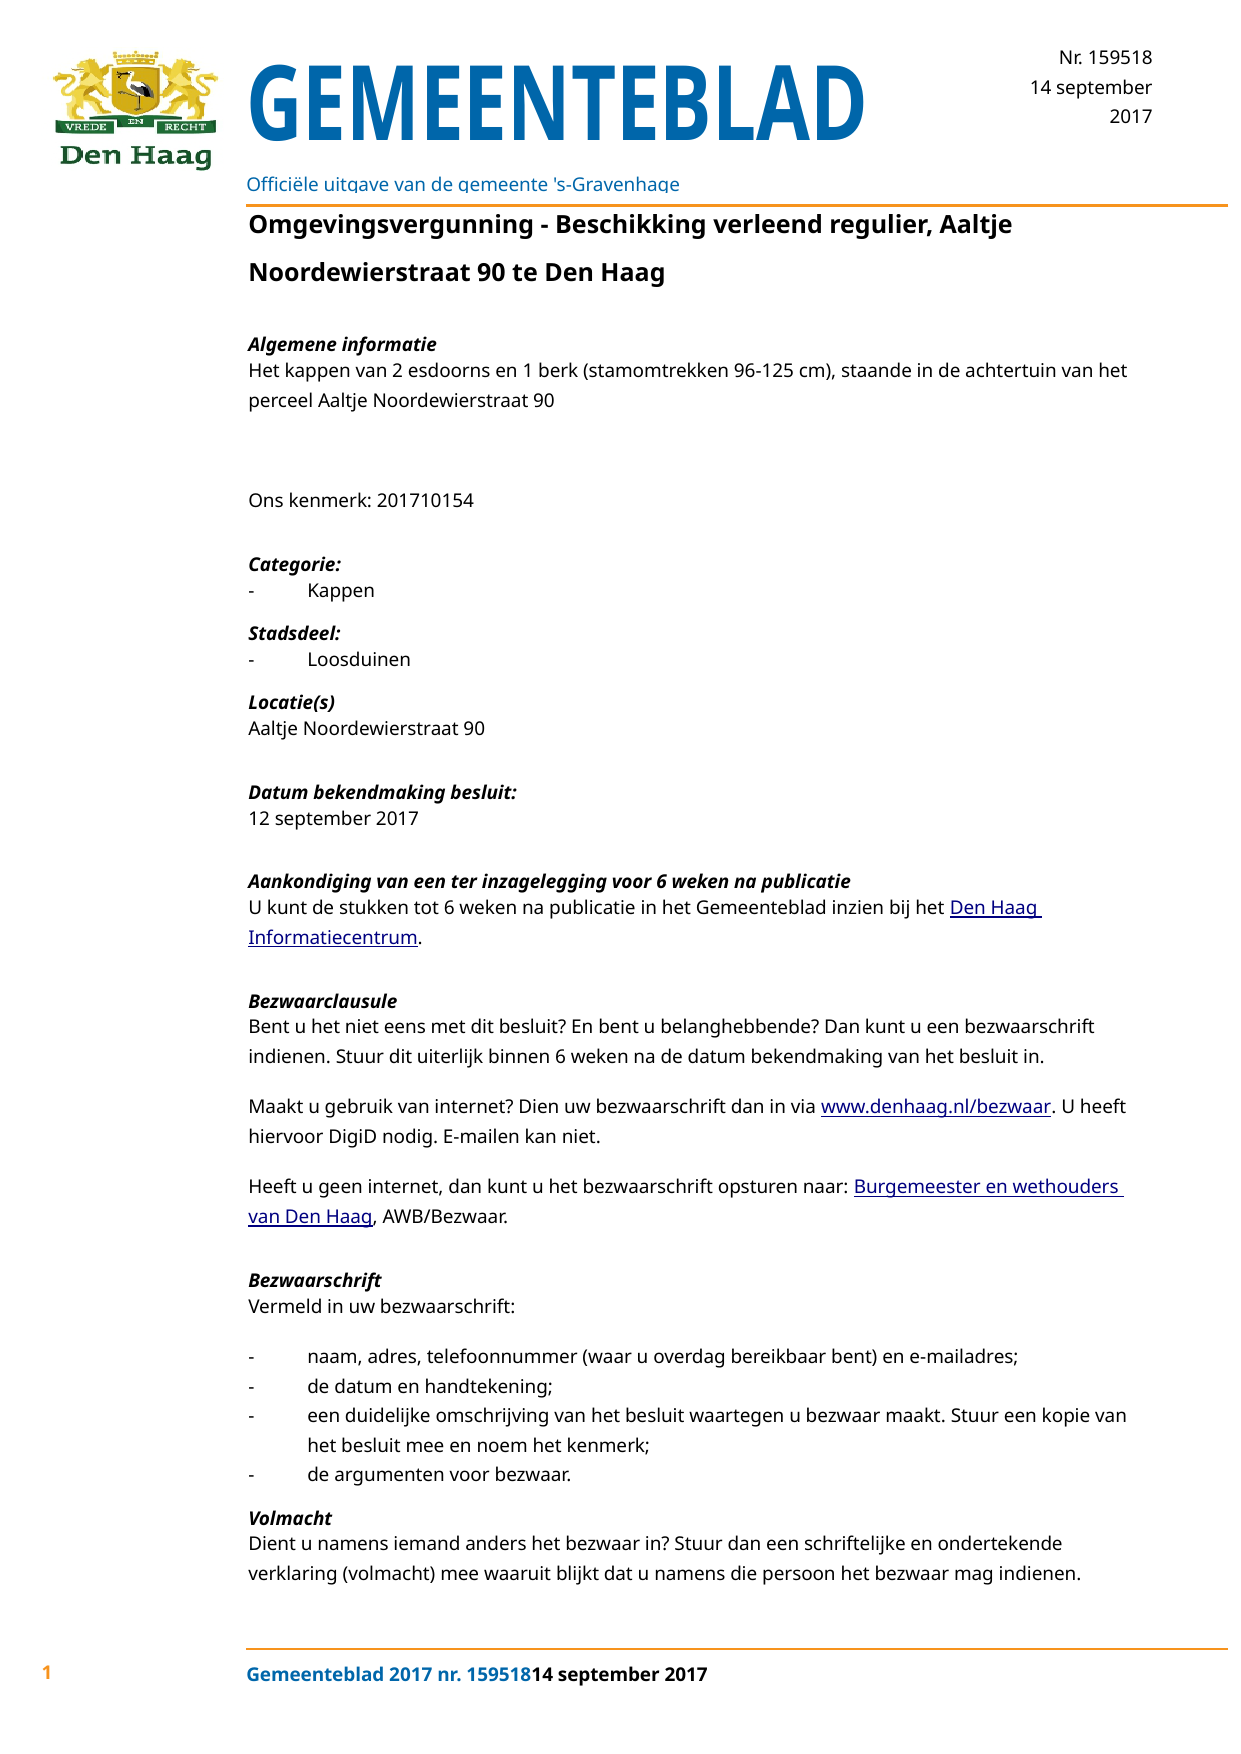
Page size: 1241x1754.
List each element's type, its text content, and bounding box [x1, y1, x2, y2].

text Heeft u geen internet, dan kunt u het bezwaarschrift opsturen naar: Burgemeester en wethouders van Den Haag, AWB/Bezwaar. [248, 1174, 1152, 1229]
text Aankondiging van een ter inzagelegging voor 6 weken na publicatie [248, 869, 1152, 894]
text Dient u namens iemand anders het bezwaar in? Stuur dan een schriftelijke en ondertekende verklaring (volmacht) mee waaruit blijkt dat u namens die persoon het bezwaar mag indienen. [248, 1531, 1152, 1586]
text Bent u het niet eens met dit besluit? En bent u belanghebbende? Dan kunt u een bezwaarschrift indienen. Stuur dit uiterlijk binnen 6 weken na de datum bekendmaking van het besluit in. [248, 1014, 1152, 1069]
list Kappen [248, 577, 1152, 603]
text Locatie(s) [248, 689, 1152, 715]
list een duidelijke omschrijving van het besluit waartegen u bezwaar maakt. Stuur een kopie van het besluit mee en noem het kenmerk; [248, 1402, 1152, 1458]
text Algemene informatie [248, 331, 1152, 357]
text Datum bekendmaking besluit: [248, 779, 1152, 805]
text U kunt de stukken tot 6 weken na publicatie in het Gemeenteblad inzien bij het Den Haag Informatiecentrum. [248, 894, 1152, 950]
text Bezwaarclausule [248, 988, 1152, 1014]
list naam, adres, telefoonnummer (waar u overdag bereikbaar bent) en e-mailadres; [248, 1343, 1152, 1369]
text Ons kenmerk: 201710154 [248, 488, 1152, 513]
text 12 september 2017 [248, 805, 1152, 830]
list de argumenten voor bezwaar. [248, 1462, 1152, 1487]
text Categorie: [248, 552, 1152, 577]
text Het kappen van 2 esdoorns en 1 berk (stamomtrekken 96-125 cm), staande in de achtertuin van het perceel Aaltje Noordewierstraat 90 [248, 357, 1152, 412]
text Vermeld in uw bezwaarschrift: [248, 1293, 1152, 1319]
text Maakt u gebruik van internet? Dien uw bezwaarschrift dan in via www.denhaag.nl/bezwaar. U heeft hiervoor DigiD nodig. E-mailen kan niet. [248, 1094, 1152, 1149]
picture [41, 47, 231, 172]
text Bezwaarschrift [248, 1267, 1152, 1293]
list Loosduinen [248, 646, 1152, 672]
text Aaltje Noordewierstraat 90 [248, 715, 1152, 741]
list de datum en handtekening; [248, 1373, 1152, 1399]
text Volmacht [248, 1505, 1152, 1531]
text Stadsdeel: [248, 620, 1152, 646]
text Omgevingsvergunning - Beschikking verleend regulier, Aaltje Noordewierstraat 90 te Den Haag [248, 207, 1152, 288]
